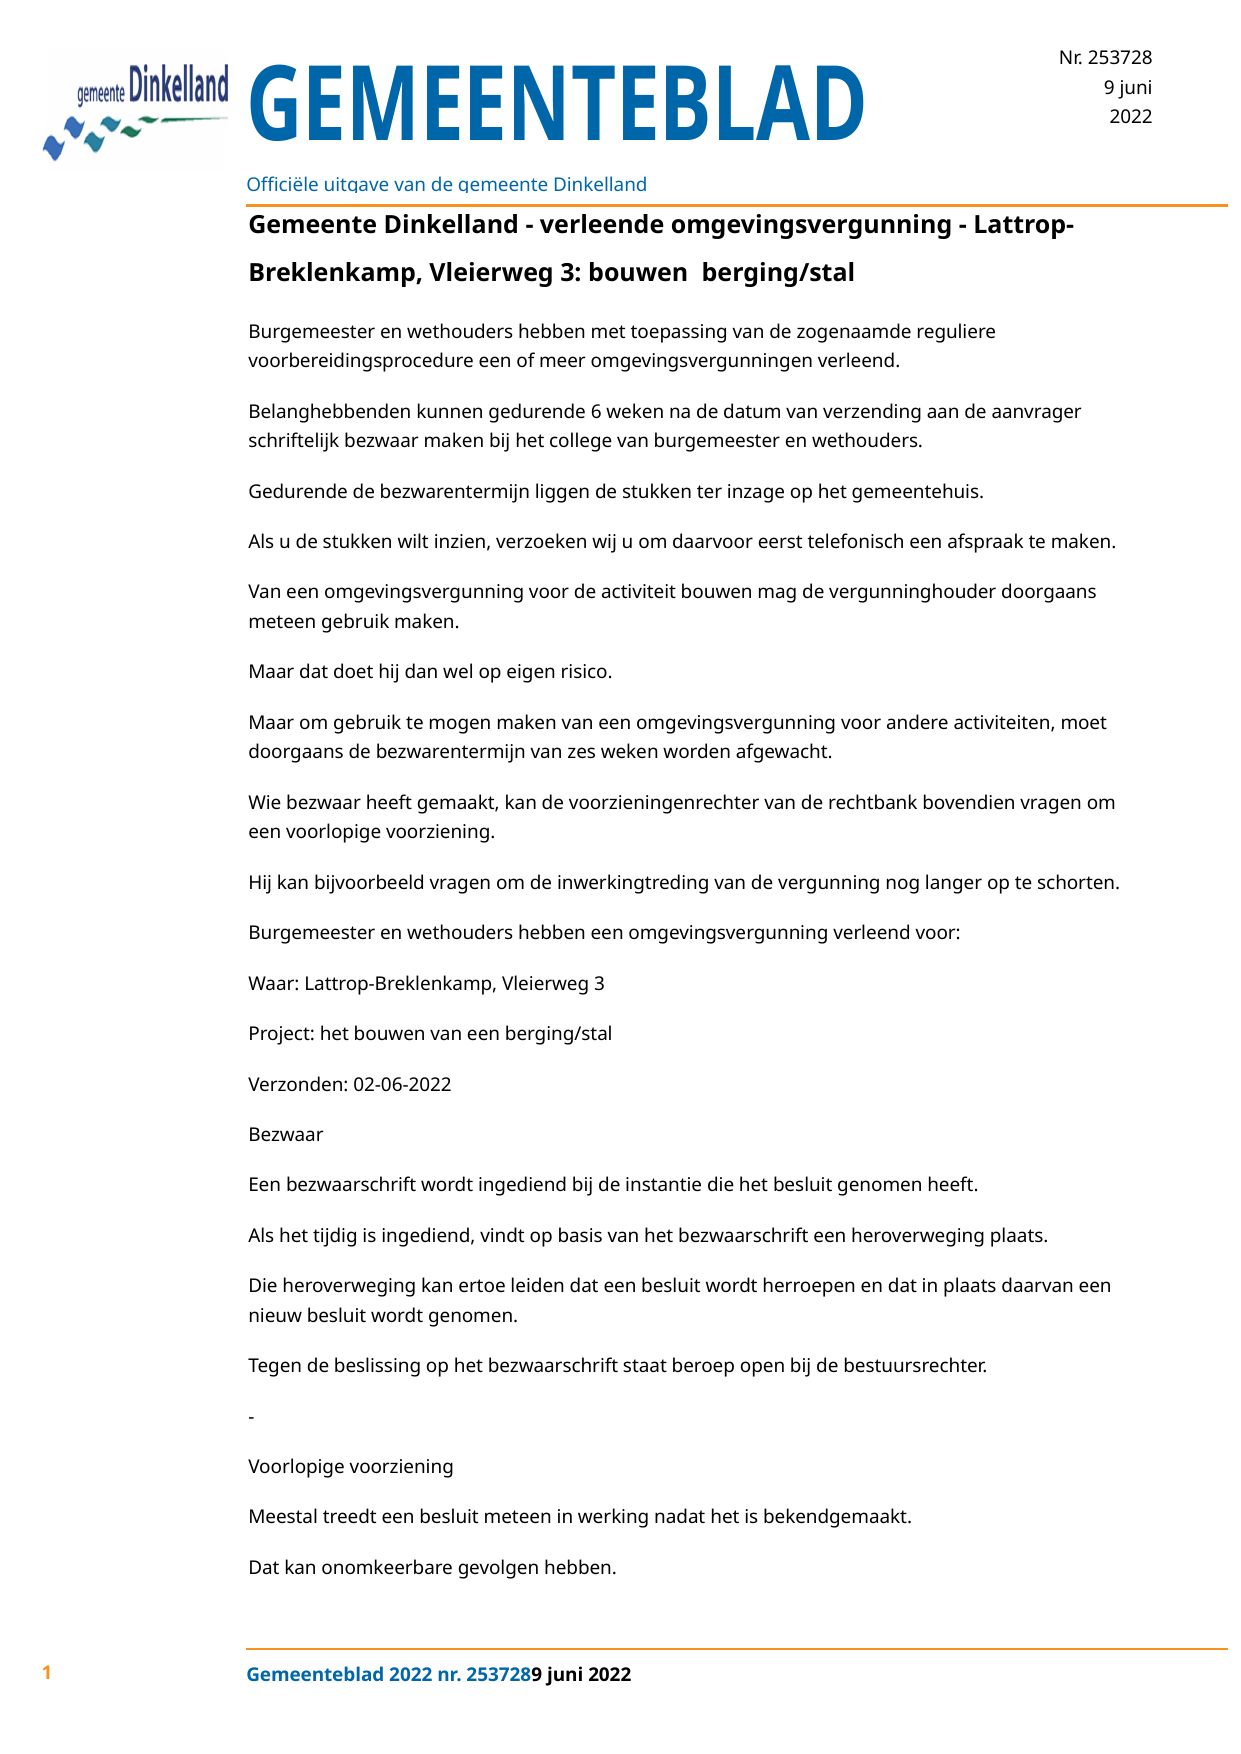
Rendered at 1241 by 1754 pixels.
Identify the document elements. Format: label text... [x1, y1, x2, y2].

text Een bezwaarschrift wordt ingediend bij de instantie die het besluit genomen heeft. [248, 1172, 1152, 1197]
text Als u de stukken wilt inzien, verzoeken wij u om daarvoor eerst telefonisch een afspraak te maken. [248, 528, 1152, 554]
text Gedurende de bezwarentermijn liggen de stukken ter inzage op het gemeentehuis. [248, 478, 1152, 504]
text Burgemeester en wethouders hebben met toepassing van de zogenaamde reguliere voorbereidingsprocedure een of meer omgevingsvergunningen verleend. [248, 318, 1152, 373]
text Meestal treedt een besluit meteen in werking nadat het is bekendgemaakt. [248, 1504, 1152, 1529]
text Belanghebbenden kunnen gedurende 6 weken na de datum van verzending aan de aanvrager schriftelijk bezwaar maken bij het college van burgemeester en wethouders. [248, 398, 1152, 453]
text Tegen de beslissing op het bezwaarschrift staat beroep open bij de bestuursrechter. [248, 1352, 1152, 1378]
text Van een omgevingsvergunning voor de activiteit bouwen mag de vergunninghouder doorgaans meteen gebruik maken. [248, 579, 1152, 634]
text Bezwaar [248, 1121, 1152, 1147]
picture [41, 47, 231, 172]
text - [248, 1403, 1152, 1429]
text Voorlopige voorziening [248, 1453, 1152, 1479]
text Maar dat doet hij dan wel op eigen risico. [248, 659, 1152, 684]
text Maar om gebruik te mogen maken van een omgevingsvergunning voor andere activiteiten, moet doorgaans de bezwarentermijn van zes weken worden afgewacht. [248, 709, 1152, 764]
text Hij kan bijvoorbeeld vragen om de inwerkingtreding van de vergunning nog langer op te schorten. [248, 869, 1152, 895]
text Wie bezwaar heeft gemaakt, kan de voorzieningenrechter van de rechtbank bovendien vragen om een voorlopige voorziening. [248, 789, 1152, 844]
text Burgemeester en wethouders hebben een omgevingsvergunning verleend voor: [248, 919, 1152, 945]
text Waar: Lattrop-Breklenkamp, Vleierweg 3 [248, 970, 1152, 996]
text Verzonden: 02-06-2022 [248, 1071, 1152, 1097]
text Als het tijdig is ingediend, vindt op basis van het bezwaarschrift een heroverweging plaats. [248, 1222, 1152, 1248]
text Dat kan onomkeerbare gevolgen hebben. [248, 1554, 1152, 1580]
text Gemeente Dinkelland - verleende omgevingsvergunning - Lattrop-Breklenkamp, Vleierweg 3: bouwen berging/stal [248, 207, 1152, 288]
text Die heroverweging kan ertoe leiden dat een besluit wordt herroepen en dat in plaats daarvan een nieuw besluit wordt genomen. [248, 1272, 1152, 1328]
text Project: het bouwen van een berging/stal [248, 1020, 1152, 1046]
